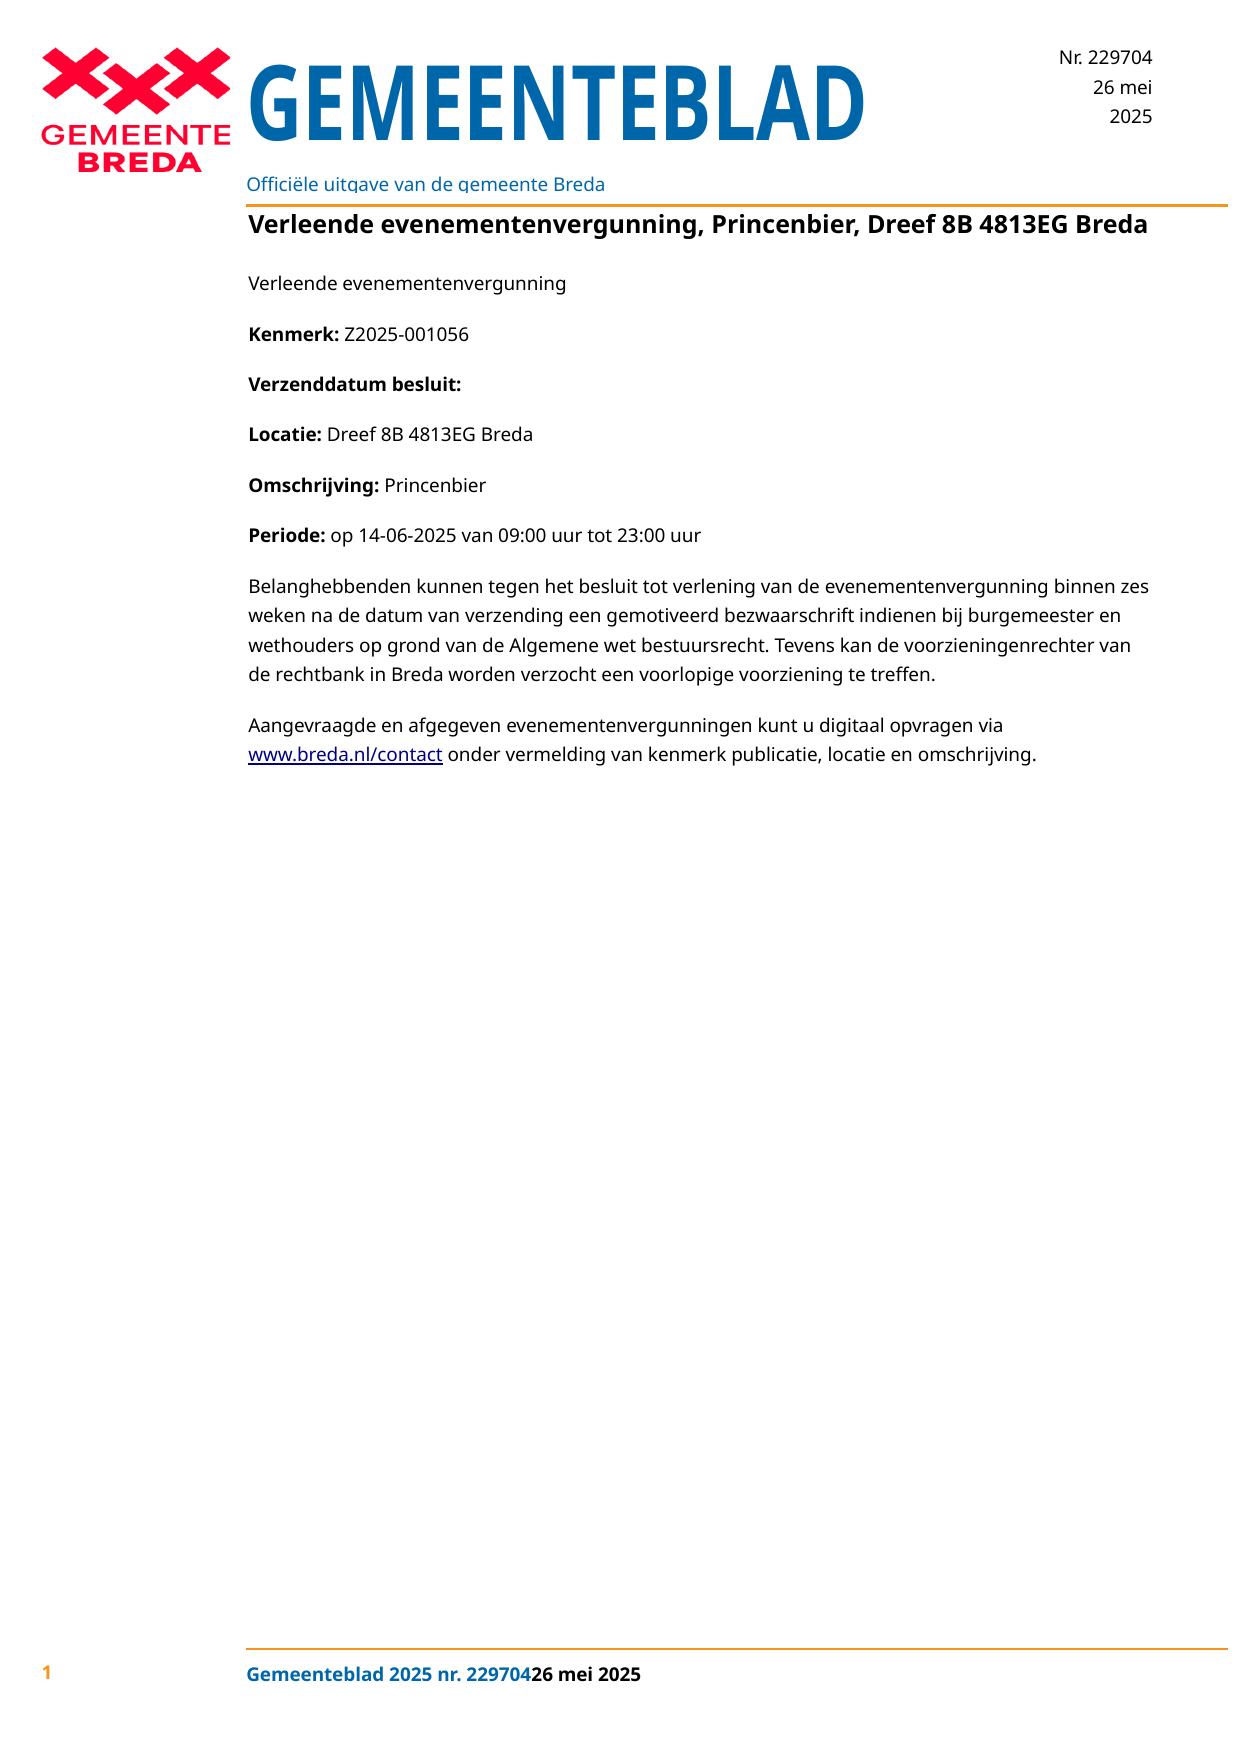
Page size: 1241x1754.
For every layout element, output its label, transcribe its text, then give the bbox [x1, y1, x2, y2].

text Omschrijving: Princenbier [248, 472, 1152, 498]
text Aangevraagde en afgegeven evenementenvergunningen kunt u digitaal opvragen via www.breda.nl/contact onder vermelding van kenmerk publicatie, locatie en omschrijving. [248, 712, 1152, 767]
text Verleende evenementenvergunning, Princenbier, Dreef 8B 4813EG Breda [248, 207, 1152, 241]
text Verzenddatum besluit: [248, 371, 1152, 397]
picture [41, 47, 231, 172]
text Periode: op 14-06-2025 van 09:00 uur tot 23:00 uur [248, 522, 1152, 548]
text Kenmerk: Z2025-001056 [248, 321, 1152, 346]
text Verleende evenementenvergunning [248, 270, 1152, 296]
text Belanghebbenden kunnen tegen het besluit tot verlening van de evenementenvergunning binnen zes weken na de datum van verzending een gemotiveerd bezwaarschrift indienen bij burgemeester en wethouders op grond van de Algemene wet bestuursrecht. Tevens kan de voorzieningenrechter van de rechtbank in Breda worden verzocht een voorlopige voorziening te treffen. [248, 573, 1152, 687]
text Locatie: Dreef 8B 4813EG Breda [248, 422, 1152, 447]
